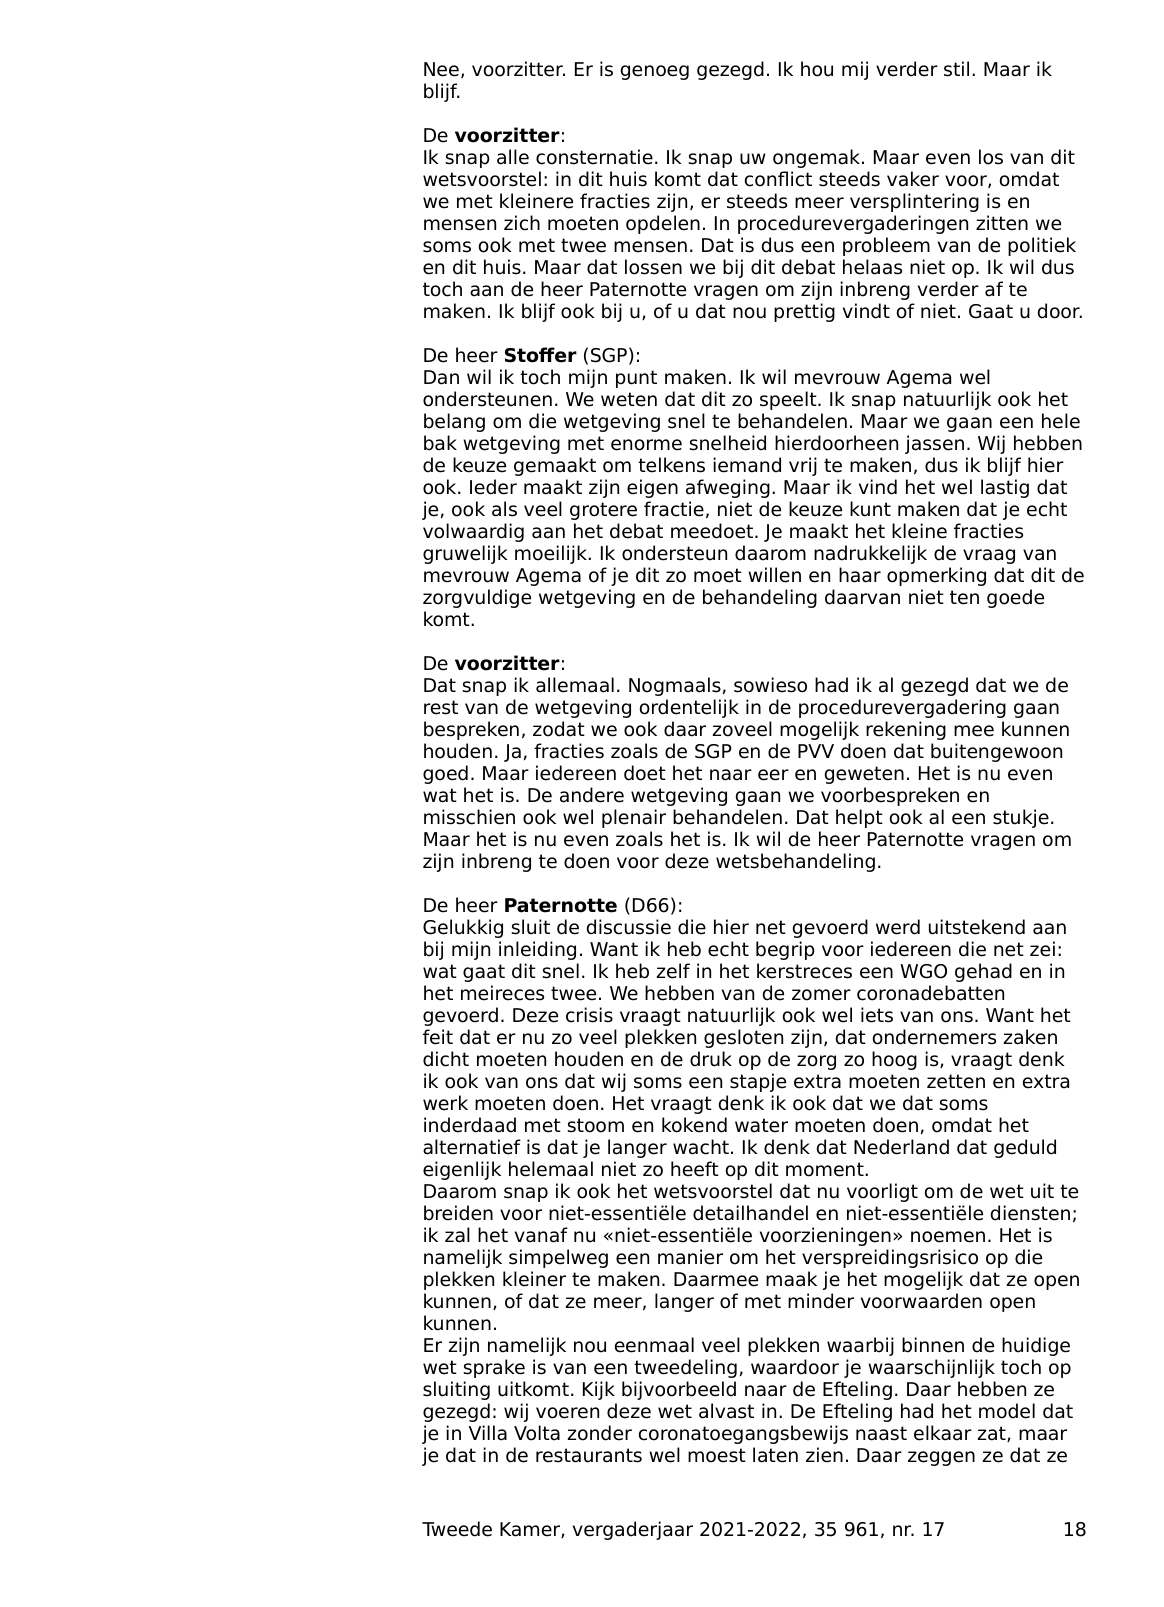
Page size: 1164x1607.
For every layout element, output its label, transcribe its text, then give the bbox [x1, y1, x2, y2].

text Nee, voorzitter. Er is genoeg gezegd. Ik hou mij verder stil. Maar ik blijf. [422, 59, 1087, 103]
text De voorzitter: [422, 125, 1087, 147]
text De heer Stoffer (SGP): [422, 345, 1087, 367]
text Dan wil ik toch mijn punt maken. Ik wil mevrouw Agema wel ondersteunen. We weten dat dit zo speelt. Ik snap natuurlijk ook het belang om die wetgeving snel te behandelen. Maar we gaan een hele bak wetgeving met enorme snelheid hierdoorheen jassen. Wij hebben de keuze gemaakt om telkens iemand vrij te maken, dus ik blijf hier ook. Ieder maakt zijn eigen afweging. Maar ik vind het wel lastig dat je, ook als veel grotere fractie, niet de keuze kunt maken dat je echt volwaardig aan het debat meedoet. Je maakt het kleine fracties gruwelijk moeilijk. Ik ondersteun daarom nadrukkelijk de vraag van mevrouw Agema of je dit zo moet willen en haar opmerking dat dit de zorgvuldige wetgeving en de behandeling daarvan niet ten goede komt. [422, 367, 1087, 631]
text De voorzitter: [422, 653, 1087, 675]
text Dat snap ik allemaal. Nogmaals, sowieso had ik al gezegd dat we de rest van de wetgeving ordentelijk in de procedurevergadering gaan bespreken, zodat we ook daar zoveel mogelijk rekening mee kunnen houden. Ja, fracties zoals de SGP en de PVV doen dat buitengewoon goed. Maar iedereen doet het naar eer en geweten. Het is nu even wat het is. De andere wetgeving gaan we voorbespreken en misschien ook wel plenair behandelen. Dat helpt ook al een stukje. Maar het is nu even zoals het is. Ik wil de heer Paternotte vragen om zijn inbreng te doen voor deze wetsbehandeling. [422, 675, 1087, 873]
text Daarom snap ik ook het wetsvoorstel dat nu voorligt om de wet uit te breiden voor niet-essentiële detailhandel en niet-essentiële diensten; ik zal het vanaf nu «niet-essentiële voorzieningen» noemen. Het is namelijk simpelweg een manier om het verspreidingsrisico op die plekken kleiner te maken. Daarmee maak je het mogelijk dat ze open kunnen, of dat ze meer, langer of met minder voorwaarden open kunnen. [422, 1181, 1087, 1335]
text Gelukkig sluit de discussie die hier net gevoerd werd uitstekend aan bij mijn inleiding. Want ik heb echt begrip voor iedereen die net zei: wat gaat dit snel. Ik heb zelf in het kerstreces een WGO gehad en in het meireces twee. We hebben van de zomer coronadebatten gevoerd. Deze crisis vraagt natuurlijk ook wel iets van ons. Want het feit dat er nu zo veel plekken gesloten zijn, dat ondernemers zaken dicht moeten houden en de druk op de zorg zo hoog is, vraagt denk ik ook van ons dat wij soms een stapje extra moeten zetten en extra werk moeten doen. Het vraagt denk ik ook dat we dat soms inderdaad met stoom en kokend water moeten doen, omdat het alternatief is dat je langer wacht. Ik denk dat Nederland dat geduld eigenlijk helemaal niet zo heeft op dit moment. [422, 917, 1087, 1181]
text Er zijn namelijk nou eenmaal veel plekken waarbij binnen de huidige wet sprake is van een tweedeling, waardoor je waarschijnlijk toch op sluiting uitkomt. Kijk bijvoorbeeld naar de Efteling. Daar hebben ze gezegd: wij voeren deze wet alvast in. De Efteling had het model dat je in Villa Volta zonder coronatoegangsbewijs naast elkaar zat, maar je dat in de restaurants wel moest laten zien. Daar zeggen ze dat ze [422, 1335, 1087, 1467]
text Ik snap alle consternatie. Ik snap uw ongemak. Maar even los van dit wetsvoorstel: in dit huis komt dat conflict steeds vaker voor, omdat we met kleinere fracties zijn, er steeds meer versplintering is en mensen zich moeten opdelen. In procedurevergaderingen zitten we soms ook met twee mensen. Dat is dus een probleem van de politiek en dit huis. Maar dat lossen we bij dit debat helaas niet op. Ik wil dus toch aan de heer Paternotte vragen om zijn inbreng verder af te maken. Ik blijf ook bij u, of u dat nou prettig vindt of niet. Gaat u door. [422, 147, 1087, 323]
text De heer Paternotte (D66): [422, 895, 1087, 917]
